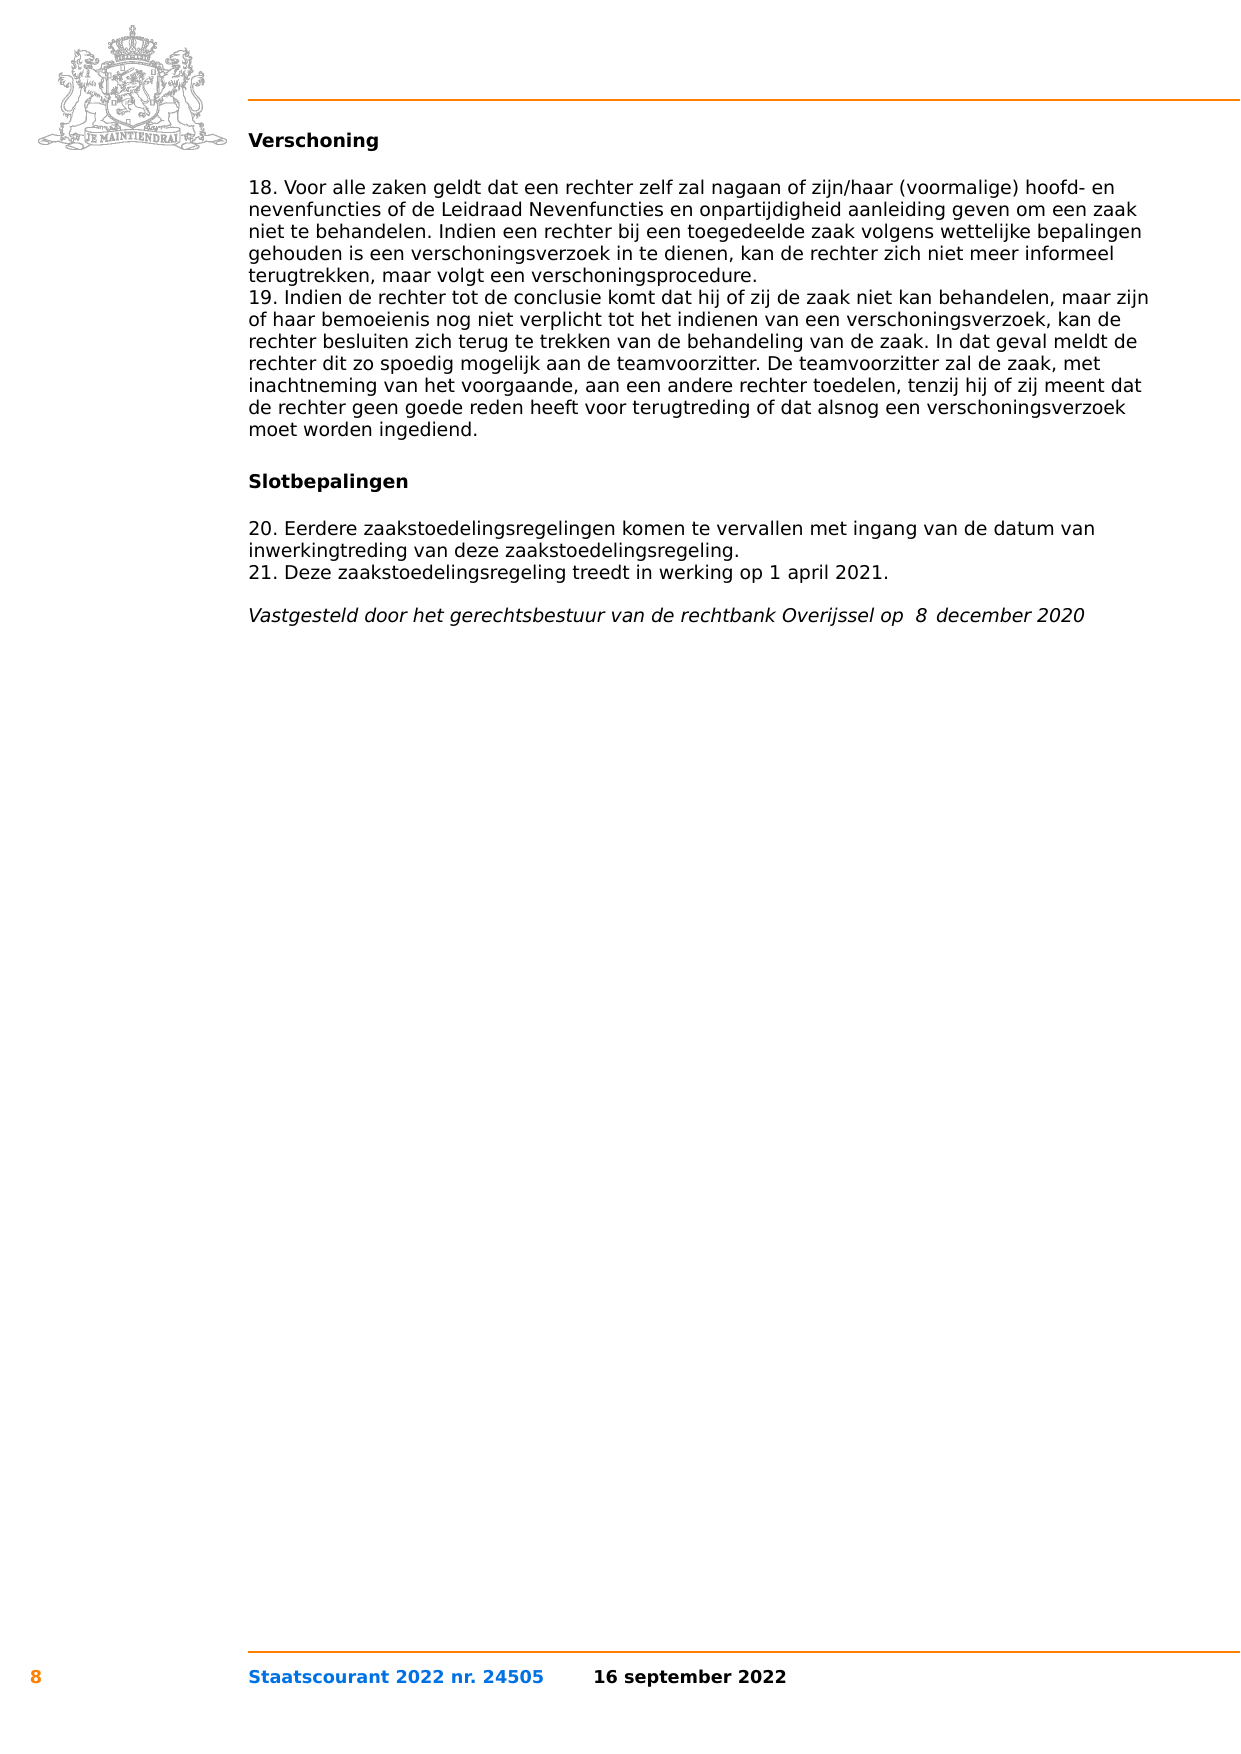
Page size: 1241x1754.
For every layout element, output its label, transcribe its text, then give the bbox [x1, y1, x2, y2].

text 19. Indien de rechter tot de conclusie komt dat hij of zij de zaak niet kan behandelen, maar zijn of haar bemoeienis nog niet verplicht tot het indienen van een verschoningsverzoek, kan de rechter besluiten zich terug te trekken van de behandeling van de zaak. In dat geval meldt de rechter dit zo spoedig mogelijk aan de teamvoorzitter. De teamvoorzitter zal de zaak, met inachtneming van het voorgaande, aan een andere rechter toedelen, tenzij hij of zij meent dat de rechter geen goede reden heeft voor terugtreding of dat alsnog een verschoningsverzoek moet worden ingediend. [248, 287, 1163, 441]
text 20. Eerdere zaakstoedelingsregelingen komen te vervallen met ingang van de datum van inwerkingtreding van deze zaakstoedelingsregeling. [248, 518, 1163, 562]
subtitle Verschoning [248, 130, 1163, 152]
subtitle Slotbepalingen [248, 471, 1163, 493]
picture [38, 25, 227, 150]
text 21. Deze zaakstoedelingsregeling treedt in werking op 1 april 2021. [248, 562, 1163, 583]
text 18. Voor alle zaken geldt dat een rechter zelf zal nagaan of zijn/haar (voormalige) hoofd- en nevenfuncties of de Leidraad Nevenfuncties en onpartijdigheid aanleiding geven om een zaak niet te behandelen. Indien een rechter bij een toegedeelde zaak volgens wettelijke bepalingen gehouden is een verschoningsverzoek in te dienen, kan de rechter zich niet meer informeel terugtrekken, maar volgt een verschoningsprocedure. [248, 177, 1163, 287]
text Vastgesteld door het gerechtsbestuur van de rechtbank Overijssel op 8 december 2020 [248, 605, 1163, 627]
